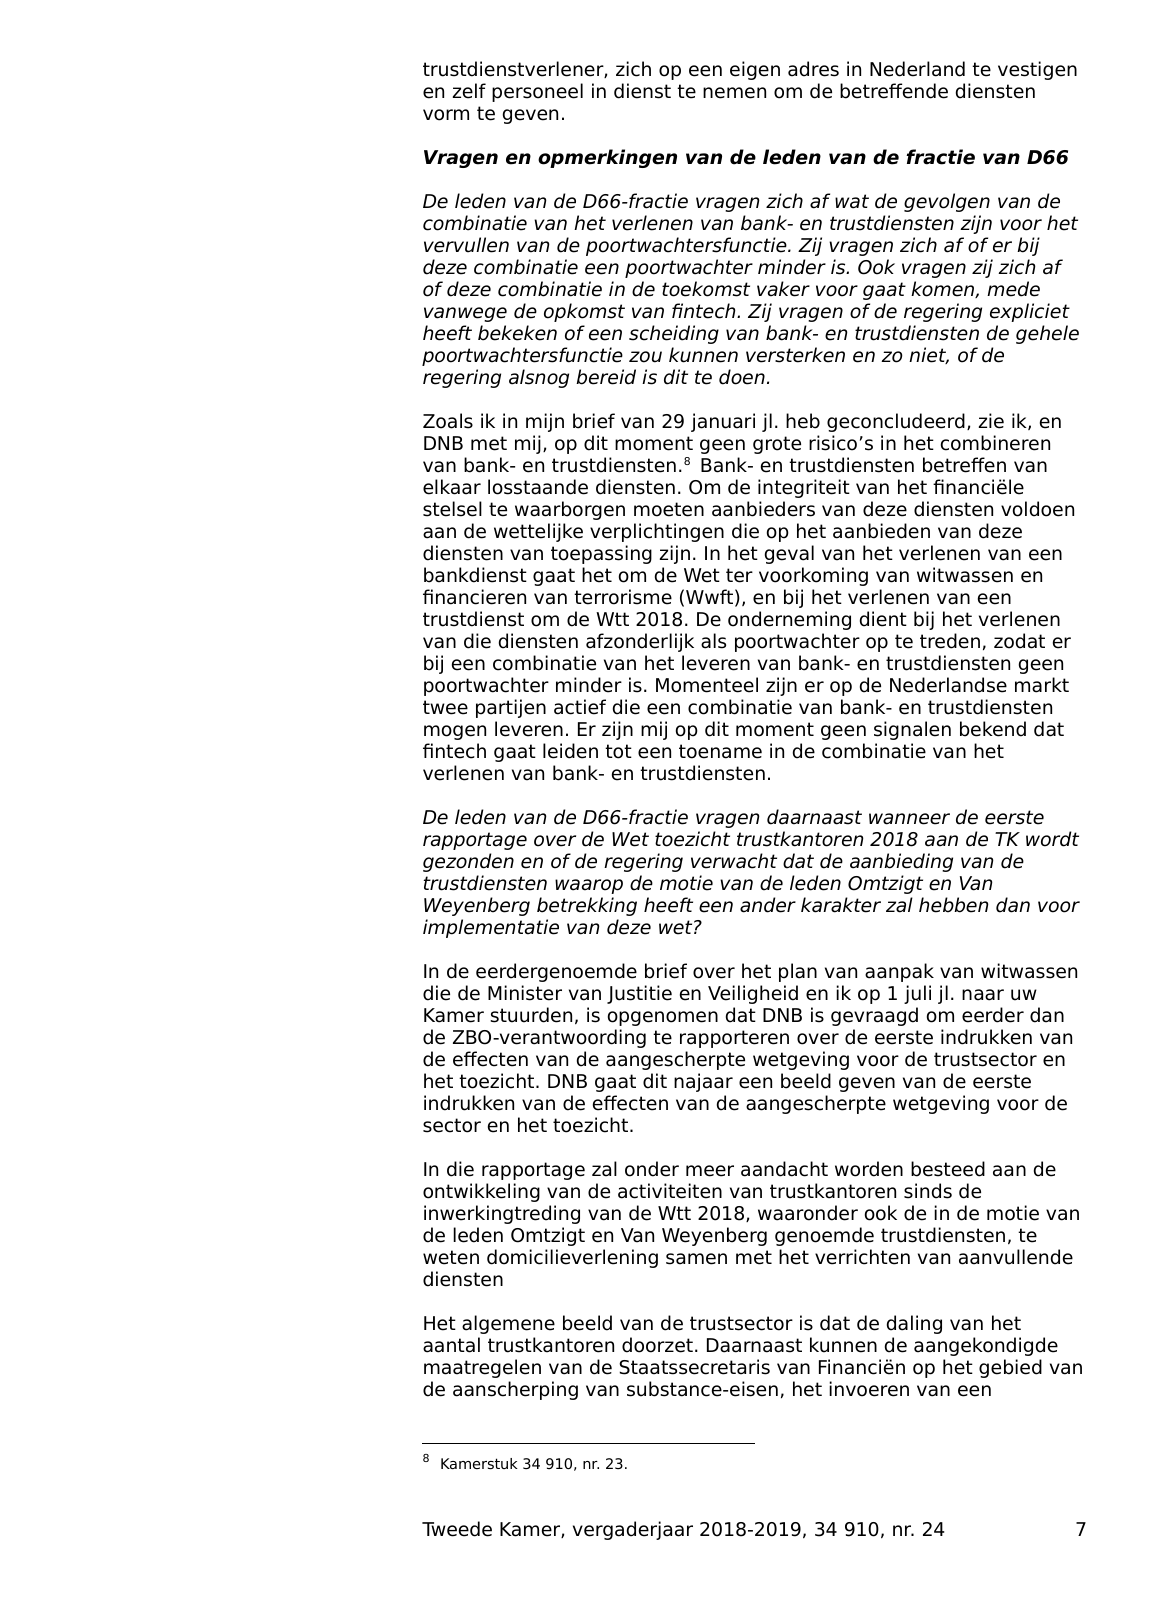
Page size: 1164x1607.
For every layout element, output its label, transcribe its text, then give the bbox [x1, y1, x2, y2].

text Het algemene beeld van de trustsector is dat de daling van het aantal trustkantoren doorzet. Daarnaast kunnen de aangekondigde maatregelen van de Staatssecretaris van Financiën op het gebied van de aanscherping van substance-eisen, het invoeren van een [422, 1313, 1087, 1401]
text In de eerdergenoemde brief over het plan van aanpak van witwassen die de Minister van Justitie en Veiligheid en ik op 1 juli jl. naar uw Kamer stuurden, is opgenomen dat DNB is gevraagd om eerder dan de ZBO-verantwoording te rapporteren over de eerste indrukken van de effecten van de aangescherpte wetgeving voor de trustsector en het toezicht. DNB gaat dit najaar een beeld geven van de eerste indrukken van de effecten van de aangescherpte wetgeving voor de sector en het toezicht. [422, 961, 1087, 1137]
text De leden van de D66-fractie vragen zich af wat de gevolgen van de combinatie van het verlenen van bank- en trustdiensten zijn voor het vervullen van de poortwachtersfunctie. Zij vragen zich af of er bij deze combinatie een poortwachter minder is. Ook vragen zij zich af of deze combinatie in de toekomst vaker voor gaat komen, mede vanwege de opkomst van fintech. Zij vragen of de regering expliciet heeft bekeken of een scheiding van bank- en trustdiensten de gehele poortwachtersfunctie zou kunnen versterken en zo niet, of de regering alsnog bereid is dit te doen. [422, 191, 1087, 389]
subtitle Vragen en opmerkingen van de leden van de fractie van D66 [422, 147, 1087, 169]
text trustdienstverlener, zich op een eigen adres in Nederland te vestigen en zelf personeel in dienst te nemen om de betreffende diensten vorm te geven. [422, 59, 1087, 125]
text Zoals ik in mijn brief van 29 januari jl. heb geconcludeerd, zie ik, en DNB met mij, op dit moment geen grote risico’s in het combineren van bank- en trustdiensten. Bank- en trustdiensten betreffen van elkaar losstaande diensten. Om de integriteit van het financiële stelsel te waarborgen moeten aanbieders van deze diensten voldoen aan de wettelijke verplichtingen die op het aanbieden van deze diensten van toepassing zijn. In het geval van het verlenen van een bankdienst gaat het om de Wet ter voorkoming van witwassen en financieren van terrorisme (Wwft), en bij het verlenen van een trustdienst om de Wtt 2018. De onderneming dient bij het verlenen van die diensten afzonderlijk als poortwachter op te treden, zodat er bij een combinatie van het leveren van bank- en trustdiensten geen poortwachter minder is. Momenteel zijn er op de Nederlandse markt twee partijen actief die een combinatie van bank- en trustdiensten mogen leveren. Er zijn mij op dit moment geen signalen bekend dat fintech gaat leiden tot een toename in de combinatie van het verlenen van bank- en trustdiensten. [422, 411, 1087, 785]
text In die rapportage zal onder meer aandacht worden besteed aan de ontwikkeling van de activiteiten van trustkantoren sinds de inwerkingtreding van de Wtt 2018, waaronder ook de in de motie van de leden Omtzigt en Van Weyenberg genoemde trustdiensten, te weten domicilieverlening samen met het verrichten van aanvullende diensten [422, 1159, 1087, 1291]
text Kamerstuk 34 910, nr. 23. [422, 1452, 1087, 1474]
text De leden van de D66-fractie vragen daarnaast wanneer de eerste rapportage over de Wet toezicht trustkantoren 2018 aan de TK wordt gezonden en of de regering verwacht dat de aanbieding van de trustdiensten waarop de motie van de leden Omtzigt en Van Weyenberg betrekking heeft een ander karakter zal hebben dan voor implementatie van deze wet? [422, 807, 1087, 939]
